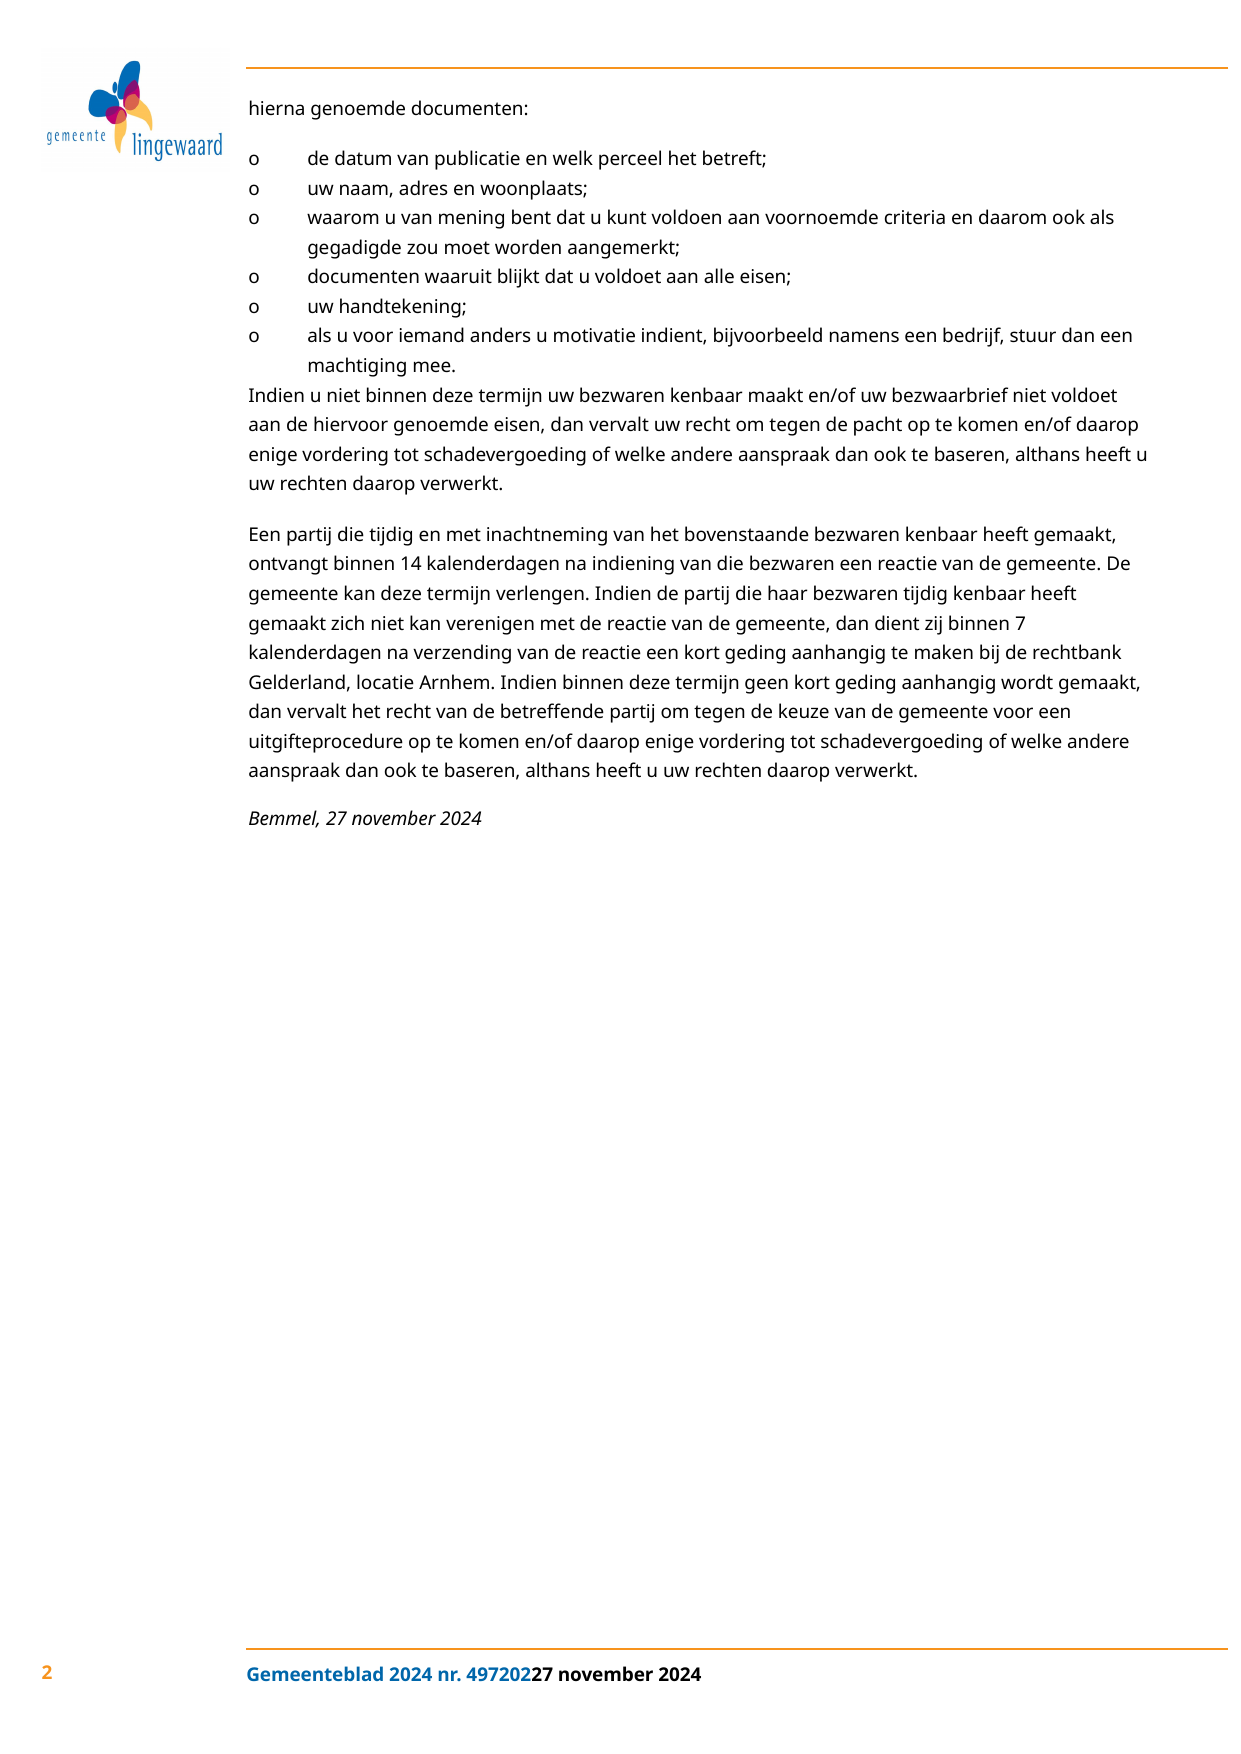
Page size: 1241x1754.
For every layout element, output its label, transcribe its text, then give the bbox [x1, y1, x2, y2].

list uw naam, adres en woonplaats; [248, 175, 1152, 201]
text Een partij die tijdig en met inachtneming van het bovenstaande bezwaren kenbaar heeft gemaakt, ontvangt binnen 14 kalenderdagen na indiening van die bezwaren een reactie van de gemeente. De gemeente kan deze termijn verlengen. Indien de partij die haar bezwaren tijdig kenbaar heeft gemaakt zich niet kan verenigen met de reactie van de gemeente, dan dient zij binnen 7 kalenderdagen na verzending van de reactie een kort geding aanhangig te maken bij de rechtbank Gelderland, locatie Arnhem. Indien binnen deze termijn geen kort geding aanhangig wordt gemaakt, dan vervalt het recht van de betreffende partij om tegen de keuze van de gemeente voor een uitgifteprocedure op te komen en/of daarop enige vordering tot schadevergoeding of welke andere aanspraak dan ook te baseren, althans heeft u uw rechten daarop verwerkt. [248, 521, 1152, 783]
list waarom u van mening bent dat u kunt voldoen aan voornoemde criteria en daarom ook als gegadigde zou moet worden aangemerkt; [248, 204, 1152, 260]
list de datum van publicatie en welk perceel het betreft; [248, 145, 1152, 171]
list als u voor iemand anders u motivatie indient, bijvoorbeeld namens een bedrijf, stuur dan een machtiging mee. [248, 323, 1152, 378]
picture [41, 47, 231, 172]
text hierna genoemde documenten: [248, 95, 1152, 121]
list documenten waaruit blijkt dat u voldoet aan alle eisen; [248, 263, 1152, 289]
text Bemmel, 27 november 2024 [248, 806, 1152, 831]
text Indien u niet binnen deze termijn uw bezwaren kenbaar maakt en/of uw bezwaarbrief niet voldoet aan de hiervoor genoemde eisen, dan vervalt uw recht om tegen de pacht op te komen en/of daarop enige vordering tot schadevergoeding of welke andere aanspraak dan ook te baseren, althans heeft u uw rechten daarop verwerkt. [248, 382, 1152, 496]
list uw handtekening; [248, 293, 1152, 319]
